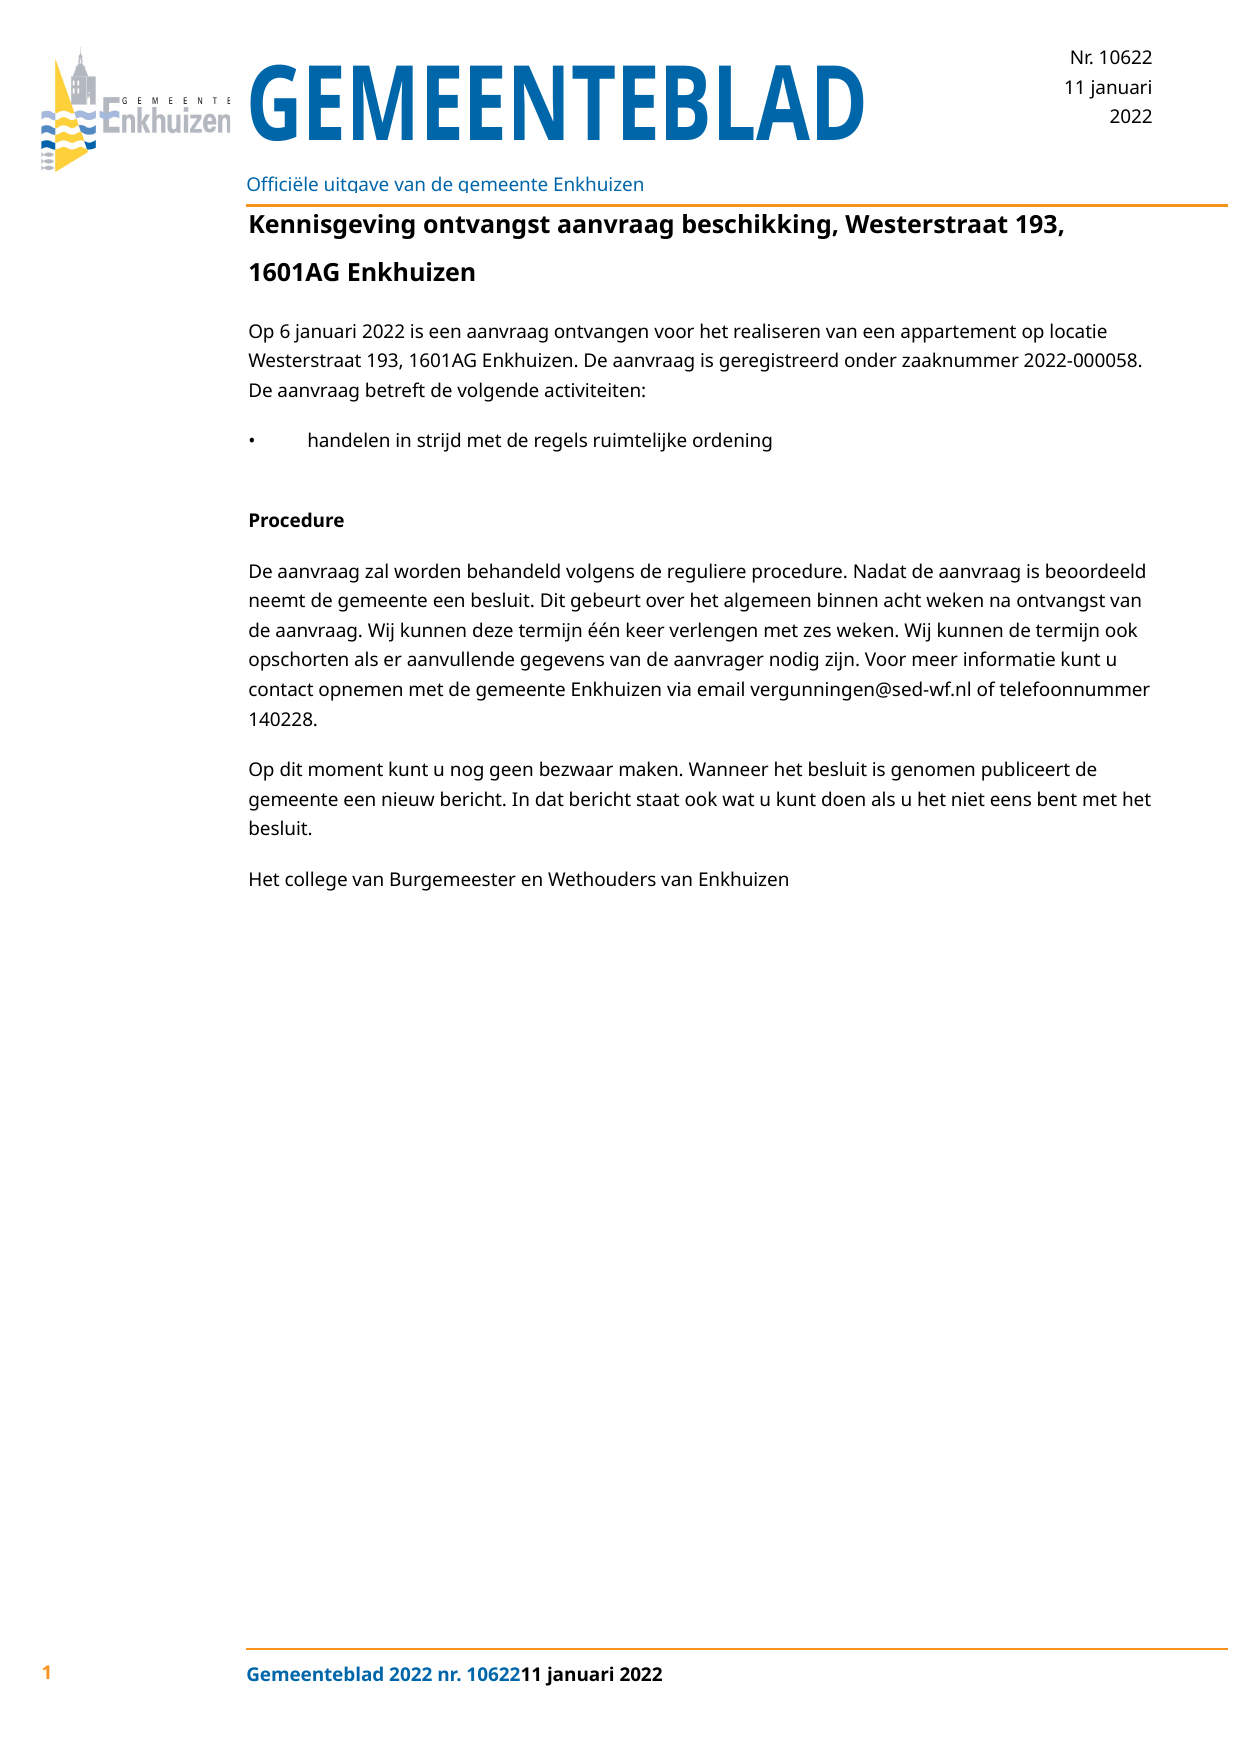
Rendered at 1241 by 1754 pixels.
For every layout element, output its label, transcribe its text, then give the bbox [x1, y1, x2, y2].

list handelen in strijd met de regels ruimtelijke ordening [248, 427, 1152, 453]
text Op dit moment kunt u nog geen bezwaar maken. Wanneer het besluit is genomen publiceert de gemeente een nieuw bericht. In dat bericht staat ook wat u kunt doen als u het niet eens bent met het besluit. [248, 756, 1152, 841]
text Het college van Burgemeester en Wethouders van Enkhuizen [248, 866, 1152, 892]
text Kennisgeving ontvangst aanvraag beschikking, Westerstraat 193, 1601AG Enkhuizen [248, 207, 1152, 288]
text Op 6 januari 2022 is een aanvraag ontvangen voor het realiseren van een appartement op locatie Westerstraat 193, 1601AG Enkhuizen. De aanvraag is geregistreerd onder zaaknummer 2022-000058. De aanvraag betreft de volgende activiteiten: [248, 318, 1152, 403]
picture [41, 47, 231, 172]
text De aanvraag zal worden behandeld volgens de reguliere procedure. Nadat de aanvraag is beoordeeld neemt de gemeente een besluit. Dit gebeurt over het algemeen binnen acht weken na ontvangst van de aanvraag. Wij kunnen deze termijn één keer verlengen met zes weken. Wij kunnen de termijn ook opschorten als er aanvullende gegevens van de aanvrager nodig zijn. Voor meer informatie kunt u contact opnemen met de gemeente Enkhuizen via email vergunningen@sed-wf.nl of telefoonnummer 140228. [248, 558, 1152, 732]
text Procedure [248, 507, 1152, 533]
